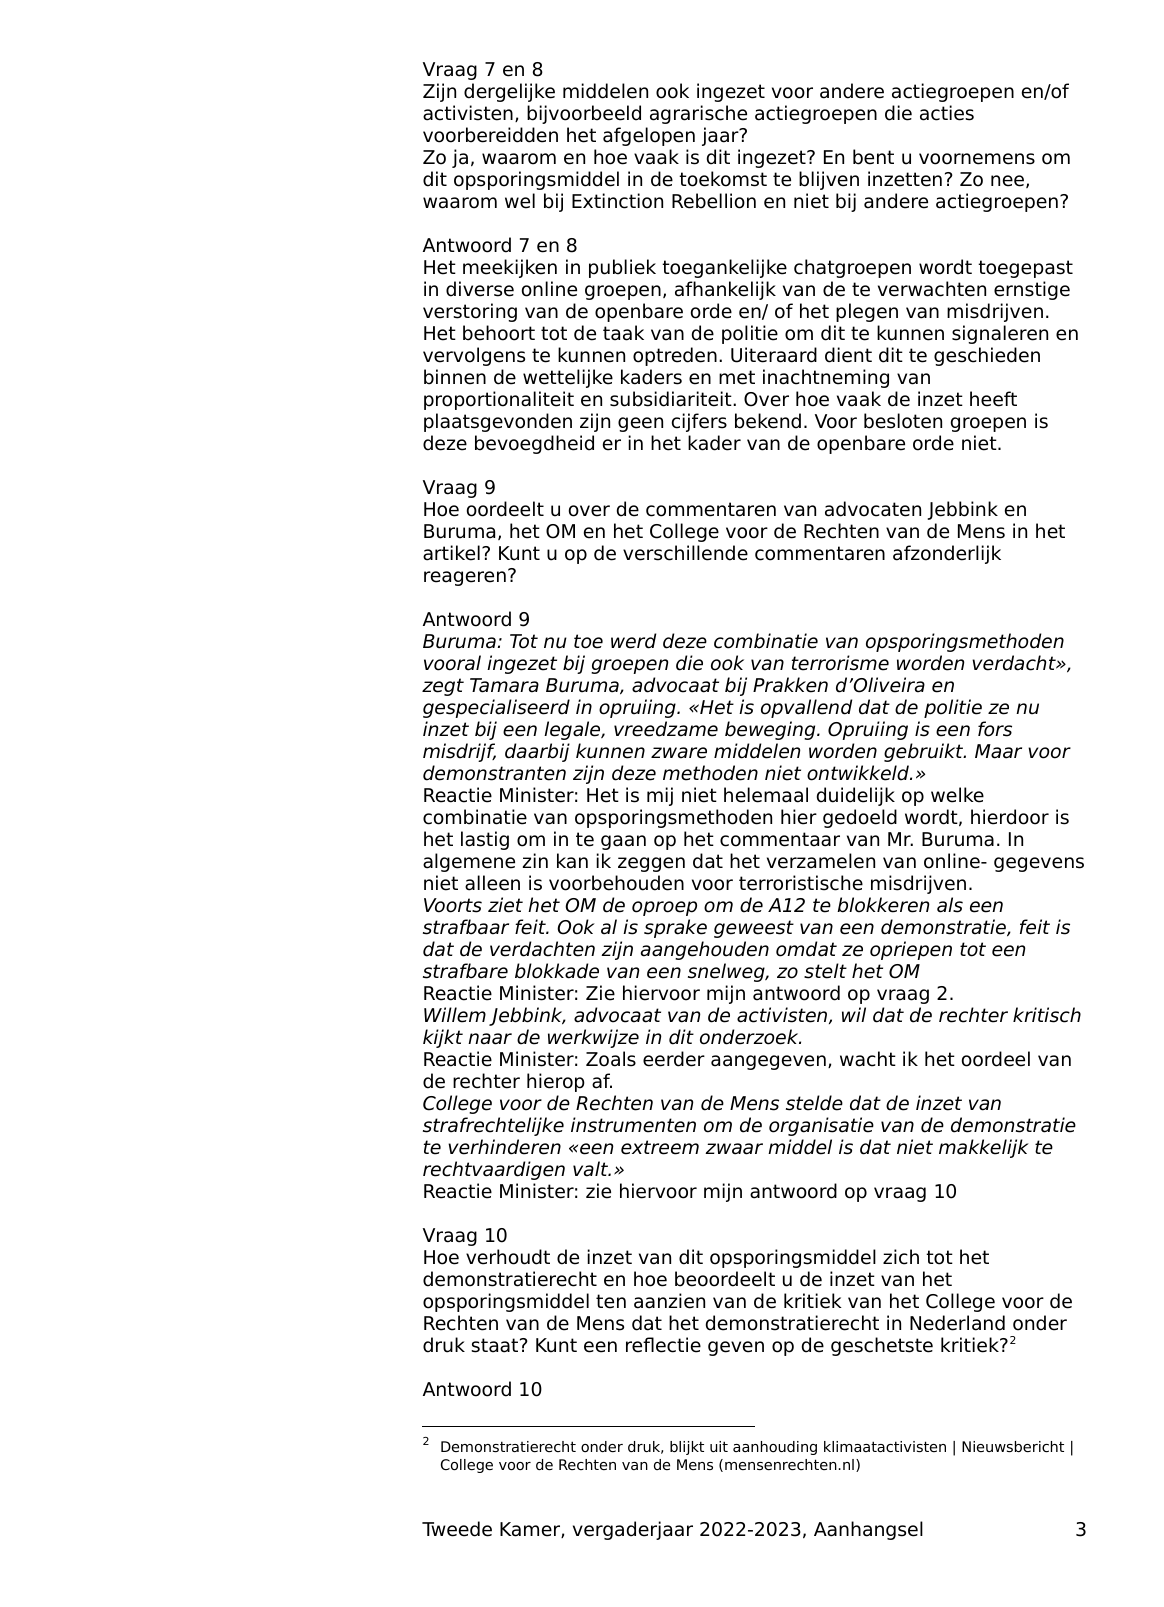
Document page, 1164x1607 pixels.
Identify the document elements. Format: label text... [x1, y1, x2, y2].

text Hoe verhoudt de inzet van dit opsporingsmiddel zich tot het demonstratierecht en hoe beoordeelt u de inzet van het opsporingsmiddel ten aanzien van de kritiek van het College voor de Rechten van de Mens dat het demonstratierecht in Nederland onder druk staat? Kunt een reflectie geven op de geschetste kritiek? [422, 1247, 1087, 1357]
text Voorts ziet het OM de oproep om de A12 te blokkeren als een strafbaar feit. Ook al is sprake geweest van een demonstratie, feit is dat de verdachten zijn aangehouden omdat ze opriepen tot een strafbare blokkade van een snelweg, zo stelt het OM [422, 895, 1087, 983]
text Antwoord 7 en 8 [422, 235, 1087, 257]
text Het meekijken in publiek toegankelijke chatgroepen wordt toegepast in diverse online groepen, afhankelijk van de te verwachten ernstige verstoring van de openbare orde en/ of het plegen van misdrijven. Het behoort tot de taak van de politie om dit te kunnen signaleren en vervolgens te kunnen optreden. Uiteraard dient dit te geschieden binnen de wettelijke kaders en met inachtneming van proportionaliteit en subsidiariteit. Over hoe vaak de inzet heeft plaatsgevonden zijn geen cijfers bekend. Voor besloten groepen is deze bevoegdheid er in het kader van de openbare orde niet. [422, 257, 1087, 455]
text College voor de Rechten van de Mens stelde dat de inzet van strafrechtelijke instrumenten om de organisatie van de demonstratie te verhinderen «een extreem zwaar middel is dat niet makkelijk te rechtvaardigen valt.» [422, 1093, 1087, 1181]
text Demonstratierecht onder druk, blijkt uit aanhouding klimaatactivisten | Nieuwsbericht | College voor de Rechten van de Mens (mensenrechten.nl) [422, 1435, 1087, 1474]
text Reactie Minister: Zoals eerder aangegeven, wacht ik het oordeel van de rechter hierop af. [422, 1049, 1087, 1093]
text Antwoord 10 [422, 1379, 1087, 1401]
text Hoe oordeelt u over de commentaren van advocaten Jebbink en Buruma, het OM en het College voor de Rechten van de Mens in het artikel? Kunt u op de verschillende commentaren afzonderlijk reageren? [422, 499, 1087, 587]
text Antwoord 9 [422, 609, 1087, 631]
text Willem Jebbink, advocaat van de activisten, wil dat de rechter kritisch kijkt naar de werkwijze in dit onderzoek. [422, 1005, 1087, 1049]
text Vraag 9 [422, 477, 1087, 499]
text Buruma: Tot nu toe werd deze combinatie van opsporingsmethoden vooral ingezet bij groepen die ook van terrorisme worden verdacht», zegt Tamara Buruma, advocaat bij Prakken d’Oliveira en gespecialiseerd in opruiing. «Het is opvallend dat de politie ze nu inzet bij een legale, vreedzame beweging. Opruiing is een fors misdrijf, daarbij kunnen zware middelen worden gebruikt. Maar voor demonstranten zijn deze methoden niet ontwikkeld.» [422, 631, 1087, 785]
text Reactie Minister: Het is mij niet helemaal duidelijk op welke combinatie van opsporingsmethoden hier gedoeld wordt, hierdoor is het lastig om in te gaan op het commentaar van Mr. Buruma. In algemene zin kan ik zeggen dat het verzamelen van online- gegevens niet alleen is voorbehouden voor terroristische misdrijven. [422, 785, 1087, 895]
text Vraag 10 [422, 1225, 1087, 1247]
text Vraag 7 en 8 [422, 59, 1087, 81]
text Zijn dergelijke middelen ook ingezet voor andere actiegroepen en/of activisten, bijvoorbeeld agrarische actiegroepen die acties voorbereidden het afgelopen jaar? [422, 81, 1087, 147]
text Zo ja, waarom en hoe vaak is dit ingezet? En bent u voornemens om dit opsporingsmiddel in de toekomst te blijven inzetten? Zo nee, waarom wel bij Extinction Rebellion en niet bij andere actiegroepen? [422, 147, 1087, 213]
text Reactie Minister: Zie hiervoor mijn antwoord op vraag 2. [422, 983, 1087, 1005]
text Reactie Minister: zie hiervoor mijn antwoord op vraag 10 [422, 1181, 1087, 1203]
